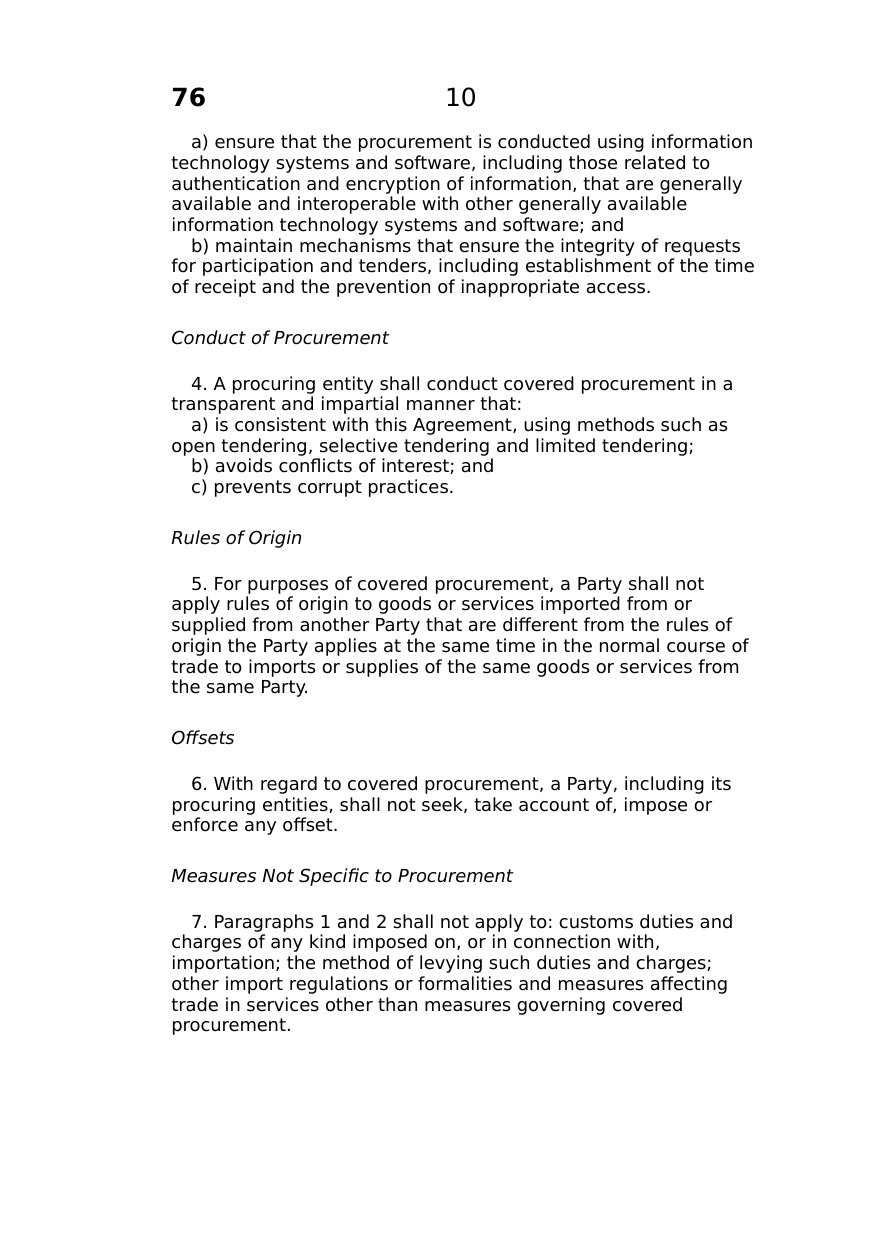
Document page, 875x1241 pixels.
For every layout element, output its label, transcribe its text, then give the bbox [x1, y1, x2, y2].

subtitle Measures Not Specific to Procurement [171, 866, 756, 887]
subtitle Offsets [171, 728, 756, 749]
text 5. For purposes of covered procurement, a Party shall not apply rules of origin to goods or services imported from or supplied from another Party that are different from the rules of origin the Party applies at the same time in the normal course of trade to imports or supplies of the same goods or services from the same Party. [171, 573, 756, 698]
text b) maintain mechanisms that ensure the integrity of requests for participation and tenders, including establishment of the time of receipt and the prevention of inappropriate access. [171, 236, 756, 298]
text a) ensure that the procurement is conducted using information technology systems and software, including those related to authentication and encryption of information, that are generally available and interoperable with other generally available information technology systems and software; and [171, 132, 756, 236]
text 7. Paragraphs 1 and 2 shall not apply to: customs duties and charges of any kind imposed on, or in connection with, importation; the method of levying such duties and charges; other import regulations or formalities and measures affecting trade in services other than measures governing covered procurement. [171, 912, 756, 1036]
subtitle Rules of Origin [171, 528, 756, 548]
text 6. With regard to covered procurement, a Party, including its procuring entities, shall not seek, take account of, impose or enforce any offset. [171, 774, 756, 836]
text c) prevents corrupt practices. [171, 477, 756, 498]
text 4. A procuring entity shall conduct covered procurement in a transparent and impartial manner that: [171, 373, 756, 415]
text b) avoids conflicts of interest; and [171, 456, 756, 477]
text a) is consistent with this Agreement, using methods such as open tendering, selective tendering and limited tendering; [171, 415, 756, 456]
subtitle Conduct of Procurement [171, 328, 756, 348]
